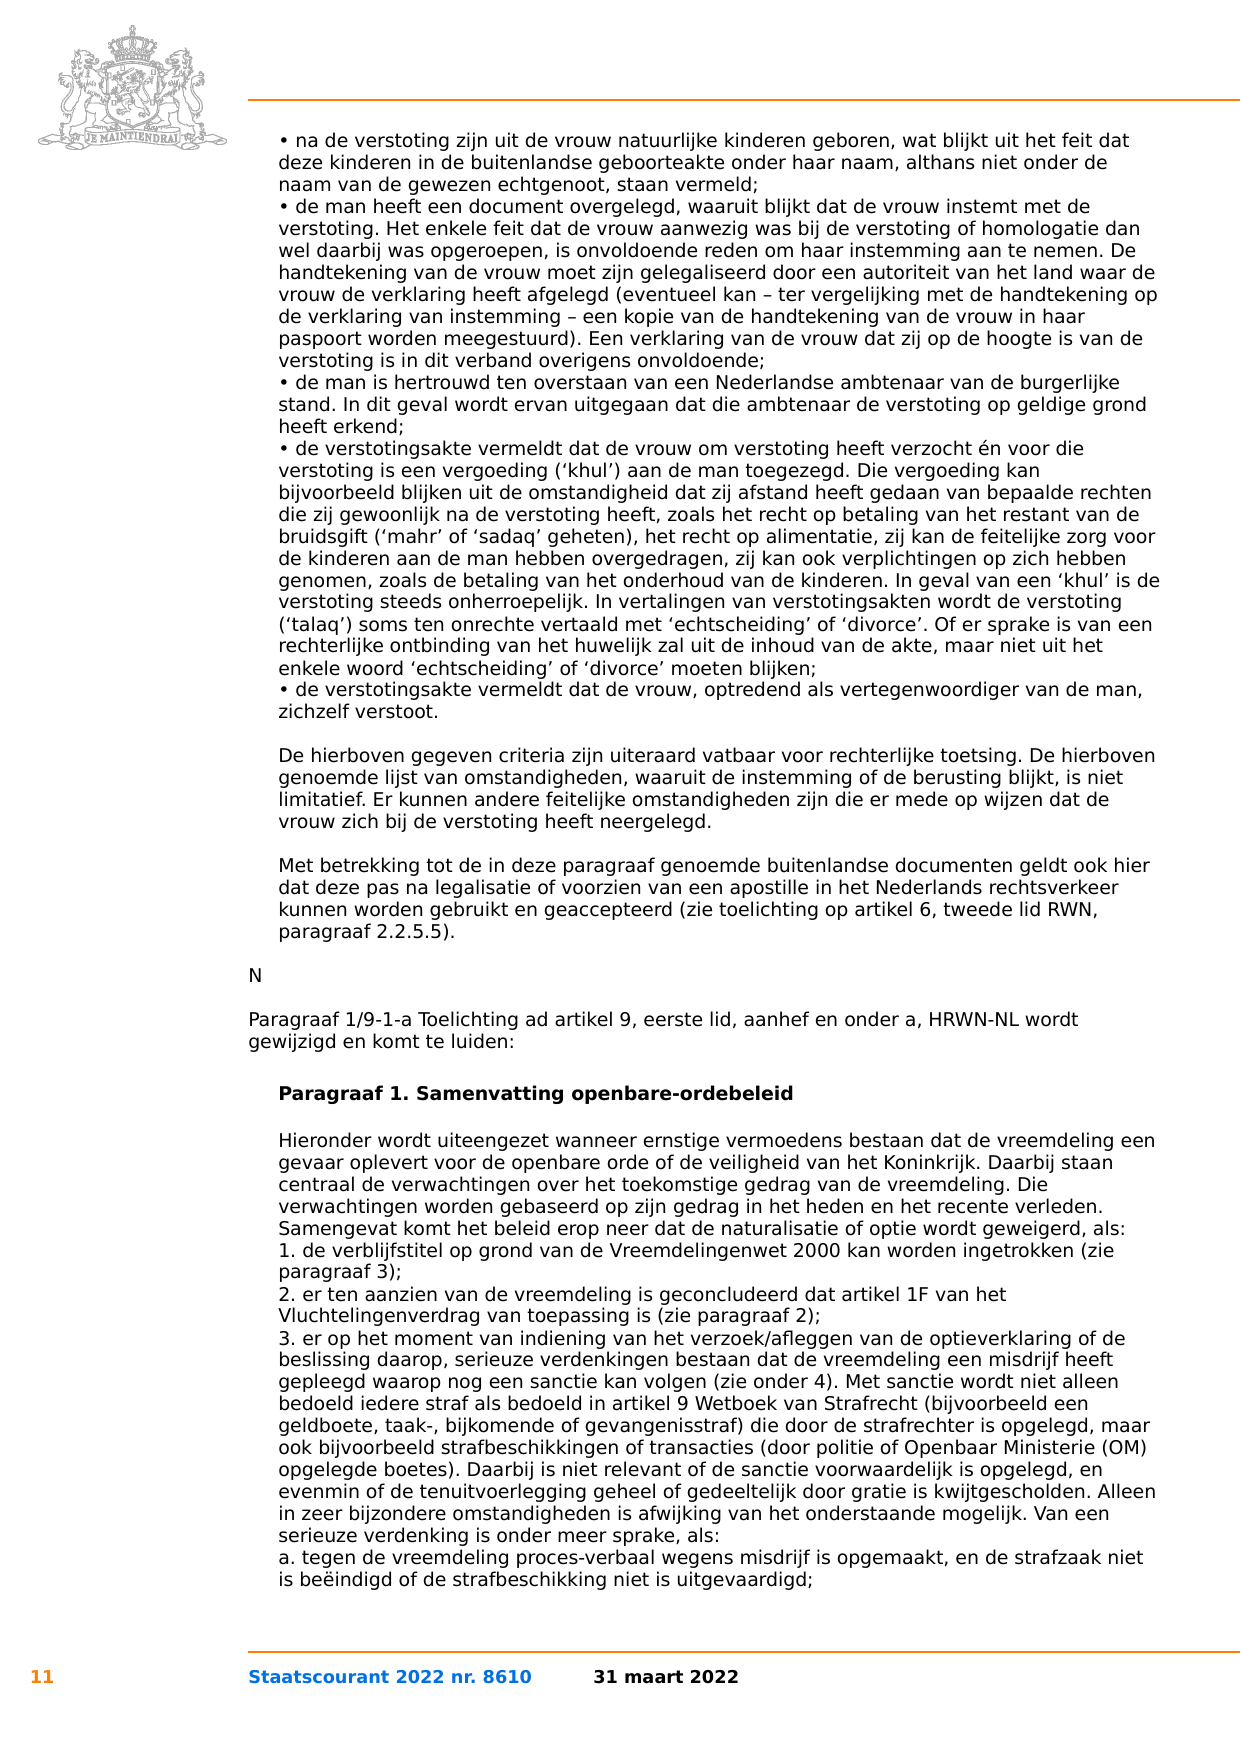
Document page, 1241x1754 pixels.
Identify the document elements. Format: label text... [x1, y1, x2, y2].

text N [248, 965, 1163, 987]
text Paragraaf 1/9-1-a Toelichting ad artikel 9, eerste lid, aanhef en onder a, HRWN-NL wordt gewijzigd en komt te luiden: [248, 1009, 1163, 1053]
text • de man heeft een document overgelegd, waaruit blijkt dat de vrouw instemt met de verstoting. Het enkele feit dat de vrouw aanwezig was bij de verstoting of homologatie dan wel daarbij was opgeroepen, is onvoldoende reden om haar instemming aan te nemen. De handtekening van de vrouw moet zijn gelegaliseerd door een autoriteit van het land waar de vrouw de verklaring heeft afgelegd (eventueel kan – ter vergelijking met de handtekening op de verklaring van instemming – een kopie van de handtekening van de vrouw in haar paspoort worden meegestuurd). Een verklaring van de vrouw dat zij op de hoogte is van de verstoting is in dit verband overigens onvoldoende; [278, 196, 1163, 372]
text Met betrekking tot de in deze paragraaf genoemde buitenlandse documenten geldt ook hier dat deze pas na legalisatie of voorzien van een apostille in het Nederlands rechtsverkeer kunnen worden gebruikt en geaccepteerd (zie toelichting op artikel 6, tweede lid RWN, paragraaf 2.2.5.5). [278, 855, 1163, 943]
text • de verstotingsakte vermeldt dat de vrouw, optredend als vertegenwoordiger van de man, zichzelf verstoot. [278, 679, 1163, 723]
text 1. de verblijfstitel op grond van de Vreemdelingenwet 2000 kan worden ingetrokken (zie paragraaf 3); [278, 1239, 1163, 1283]
text 3. er op het moment van indiening van het verzoek/afleggen van de optieverklaring of de beslissing daarop, serieuze verdenkingen bestaan dat de vreemdeling een misdrijf heeft gepleegd waarop nog een sanctie kan volgen (zie onder 4). Met sanctie wordt niet alleen bedoeld iedere straf als bedoeld in artikel 9 Wetboek van Strafrecht (bijvoorbeeld een geldboete, taak-, bijkomende of gevangenisstraf) die door de strafrechter is opgelegd, maar ook bijvoorbeeld strafbeschikkingen of transacties (door politie of Openbaar Ministerie (OM) opgelegde boetes). Daarbij is niet relevant of de sanctie voorwaardelijk is opgelegd, en evenmin of de tenuitvoerlegging geheel of gedeeltelijk door gratie is kwijtgescholden. Alleen in zeer bijzondere omstandigheden is afwijking van het onderstaande mogelijk. Van een serieuze verdenking is onder meer sprake, als: [278, 1327, 1163, 1547]
text • de verstotingsakte vermeldt dat de vrouw om verstoting heeft verzocht én voor die verstoting is een vergoeding (‘khul’) aan de man toegezegd. Die vergoeding kan bijvoorbeeld blijken uit de omstandigheid dat zij afstand heeft gedaan van bepaalde rechten die zij gewoonlijk na de verstoting heeft, zoals het recht op betaling van het restant van de bruidsgift (‘mahr’ of ‘sadaq’ geheten), het recht op alimentatie, zij kan de feitelijke zorg voor de kinderen aan de man hebben overgedragen, zij kan ook verplichtingen op zich hebben genomen, zoals de betaling van het onderhoud van de kinderen. In geval van een ‘khul’ is de verstoting steeds onherroepelijk. In vertalingen van verstotingsakten wordt de verstoting (‘talaq’) soms ten onrechte vertaald met ‘echtscheiding’ of ‘divorce’. Of er sprake is van een rechterlijke ontbinding van het huwelijk zal uit de inhoud van de akte, maar niet uit het enkele woord ‘echtscheiding’ of ‘divorce’ moeten blijken; [278, 438, 1163, 679]
picture [38, 25, 227, 150]
text 2. er ten aanzien van de vreemdeling is geconcludeerd dat artikel 1F van het Vluchtelingenverdrag van toepassing is (zie paragraaf 2); [278, 1283, 1163, 1327]
text • na de verstoting zijn uit de vrouw natuurlijke kinderen geboren, wat blijkt uit het feit dat deze kinderen in de buitenlandse geboorteakte onder haar naam, althans niet onder de naam van de gewezen echtgenoot, staan vermeld; [278, 130, 1163, 196]
text De hierboven gegeven criteria zijn uiteraard vatbaar voor rechterlijke toetsing. De hierboven genoemde lijst van omstandigheden, waaruit de instemming of de berusting blijkt, is niet limitatief. Er kunnen andere feitelijke omstandigheden zijn die er mede op wijzen dat de vrouw zich bij de verstoting heeft neergelegd. [278, 745, 1163, 833]
text Hieronder wordt uiteengezet wanneer ernstige vermoedens bestaan dat de vreemdeling een gevaar oplevert voor de openbare orde of de veiligheid van het Koninkrijk. Daarbij staan centraal de verwachtingen over het toekomstige gedrag van de vreemdeling. Die verwachtingen worden gebaseerd op zijn gedrag in het heden en het recente verleden. Samengevat komt het beleid erop neer dat de naturalisatie of optie wordt geweigerd, als: [278, 1129, 1163, 1239]
text a. tegen de vreemdeling proces-verbaal wegens misdrijf is opgemaakt, en de strafzaak niet is beëindigd of de strafbeschikking niet is uitgevaardigd; [278, 1547, 1163, 1591]
text • de man is hertrouwd ten overstaan van een Nederlandse ambtenaar van de burgerlijke stand. In dit geval wordt ervan uitgegaan dat die ambtenaar de verstoting op geldige grond heeft erkend; [278, 372, 1163, 438]
subtitle Paragraaf 1. Samenvatting openbare-ordebeleid [278, 1083, 1163, 1104]
